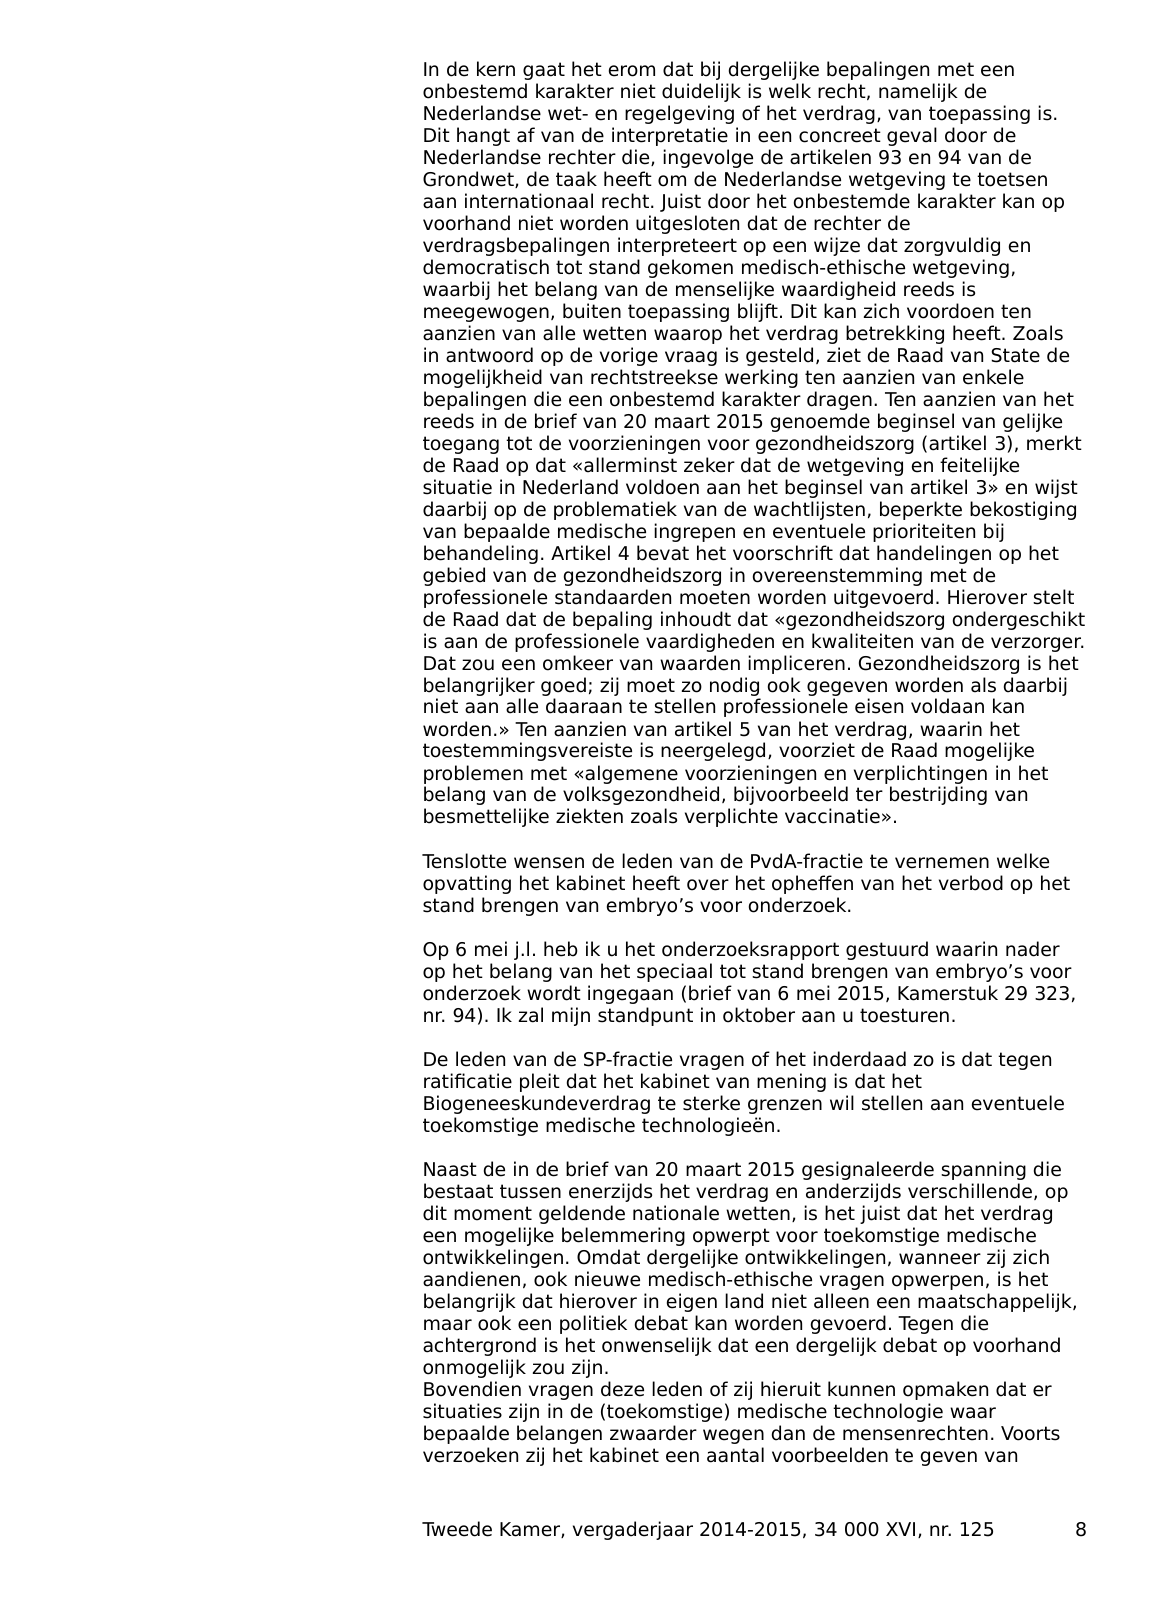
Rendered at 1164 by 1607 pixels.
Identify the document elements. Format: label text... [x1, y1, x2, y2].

text Bovendien vragen deze leden of zij hieruit kunnen opmaken dat er situaties zijn in de (toekomstige) medische technologie waar bepaalde belangen zwaarder wegen dan de mensenrechten. Voorts verzoeken zij het kabinet een aantal voorbeelden te geven van [422, 1379, 1087, 1467]
text Naast de in de brief van 20 maart 2015 gesignaleerde spanning die bestaat tussen enerzijds het verdrag en anderzijds verschillende, op dit moment geldende nationale wetten, is het juist dat het verdrag een mogelijke belemmering opwerpt voor toekomstige medische ontwikkelingen. Omdat dergelijke ontwikkelingen, wanneer zij zich aandienen, ook nieuwe medisch-ethische vragen opwerpen, is het belangrijk dat hierover in eigen land niet alleen een maatschappelijk, maar ook een politiek debat kan worden gevoerd. Tegen die achtergrond is het onwenselijk dat een dergelijk debat op voorhand onmogelijk zou zijn. [422, 1159, 1087, 1379]
text Op 6 mei j.l. heb ik u het onderzoeksrapport gestuurd waarin nader op het belang van het speciaal tot stand brengen van embryo’s voor onderzoek wordt ingegaan (brief van 6 mei 2015, Kamerstuk 29 323, nr. 94). Ik zal mijn standpunt in oktober aan u toesturen. [422, 939, 1087, 1027]
text Tenslotte wensen de leden van de PvdA-fractie te vernemen welke opvatting het kabinet heeft over het opheffen van het verbod op het stand brengen van embryo’s voor onderzoek. [422, 851, 1087, 916]
text In de kern gaat het erom dat bij dergelijke bepalingen met een onbestemd karakter niet duidelijk is welk recht, namelijk de Nederlandse wet- en regelgeving of het verdrag, van toepassing is. Dit hangt af van de interpretatie in een concreet geval door de Nederlandse rechter die, ingevolge de artikelen 93 en 94 van de Grondwet, de taak heeft om de Nederlandse wetgeving te toetsen aan internationaal recht. Juist door het onbestemde karakter kan op voorhand niet worden uitgesloten dat de rechter de verdragsbepalingen interpreteert op een wijze dat zorgvuldig en democratisch tot stand gekomen medisch-ethische wetgeving, waarbij het belang van de menselijke waardigheid reeds is meegewogen, buiten toepassing blijft. Dit kan zich voordoen ten aanzien van alle wetten waarop het verdrag betrekking heeft. Zoals in antwoord op de vorige vraag is gesteld, ziet de Raad van State de mogelijkheid van rechtstreekse werking ten aanzien van enkele bepalingen die een onbestemd karakter dragen. Ten aanzien van het reeds in de brief van 20 maart 2015 genoemde beginsel van gelijke toegang tot de voorzieningen voor gezondheidszorg (artikel 3), merkt de Raad op dat «allerminst zeker dat de wetgeving en feitelijke situatie in Nederland voldoen aan het beginsel van artikel 3» en wijst daarbij op de problematiek van de wachtlijsten, beperkte bekostiging van bepaalde medische ingrepen en eventuele prioriteiten bij behandeling. Artikel 4 bevat het voorschrift dat handelingen op het gebied van de gezondheidszorg in overeenstemming met de professionele standaarden moeten worden uitgevoerd. Hierover stelt de Raad dat de bepaling inhoudt dat «gezondheidszorg ondergeschikt is aan de professionele vaardigheden en kwaliteiten van de verzorger. Dat zou een omkeer van waarden impliceren. Gezondheidszorg is het belangrijker goed; zij moet zo nodig ook gegeven worden als daarbij niet aan alle daaraan te stellen professionele eisen voldaan kan worden.» Ten aanzien van artikel 5 van het verdrag, waarin het toestemmingsvereiste is neergelegd, voorziet de Raad mogelijke problemen met «algemene voorzieningen en verplichtingen in het belang van de volksgezondheid, bijvoorbeeld ter bestrijding van besmettelijke ziekten zoals verplichte vaccinatie». [422, 59, 1087, 828]
text De leden van de SP-fractie vragen of het inderdaad zo is dat tegen ratificatie pleit dat het kabinet van mening is dat het Biogeneeskundeverdrag te sterke grenzen wil stellen aan eventuele toekomstige medische technologieën. [422, 1049, 1087, 1137]
